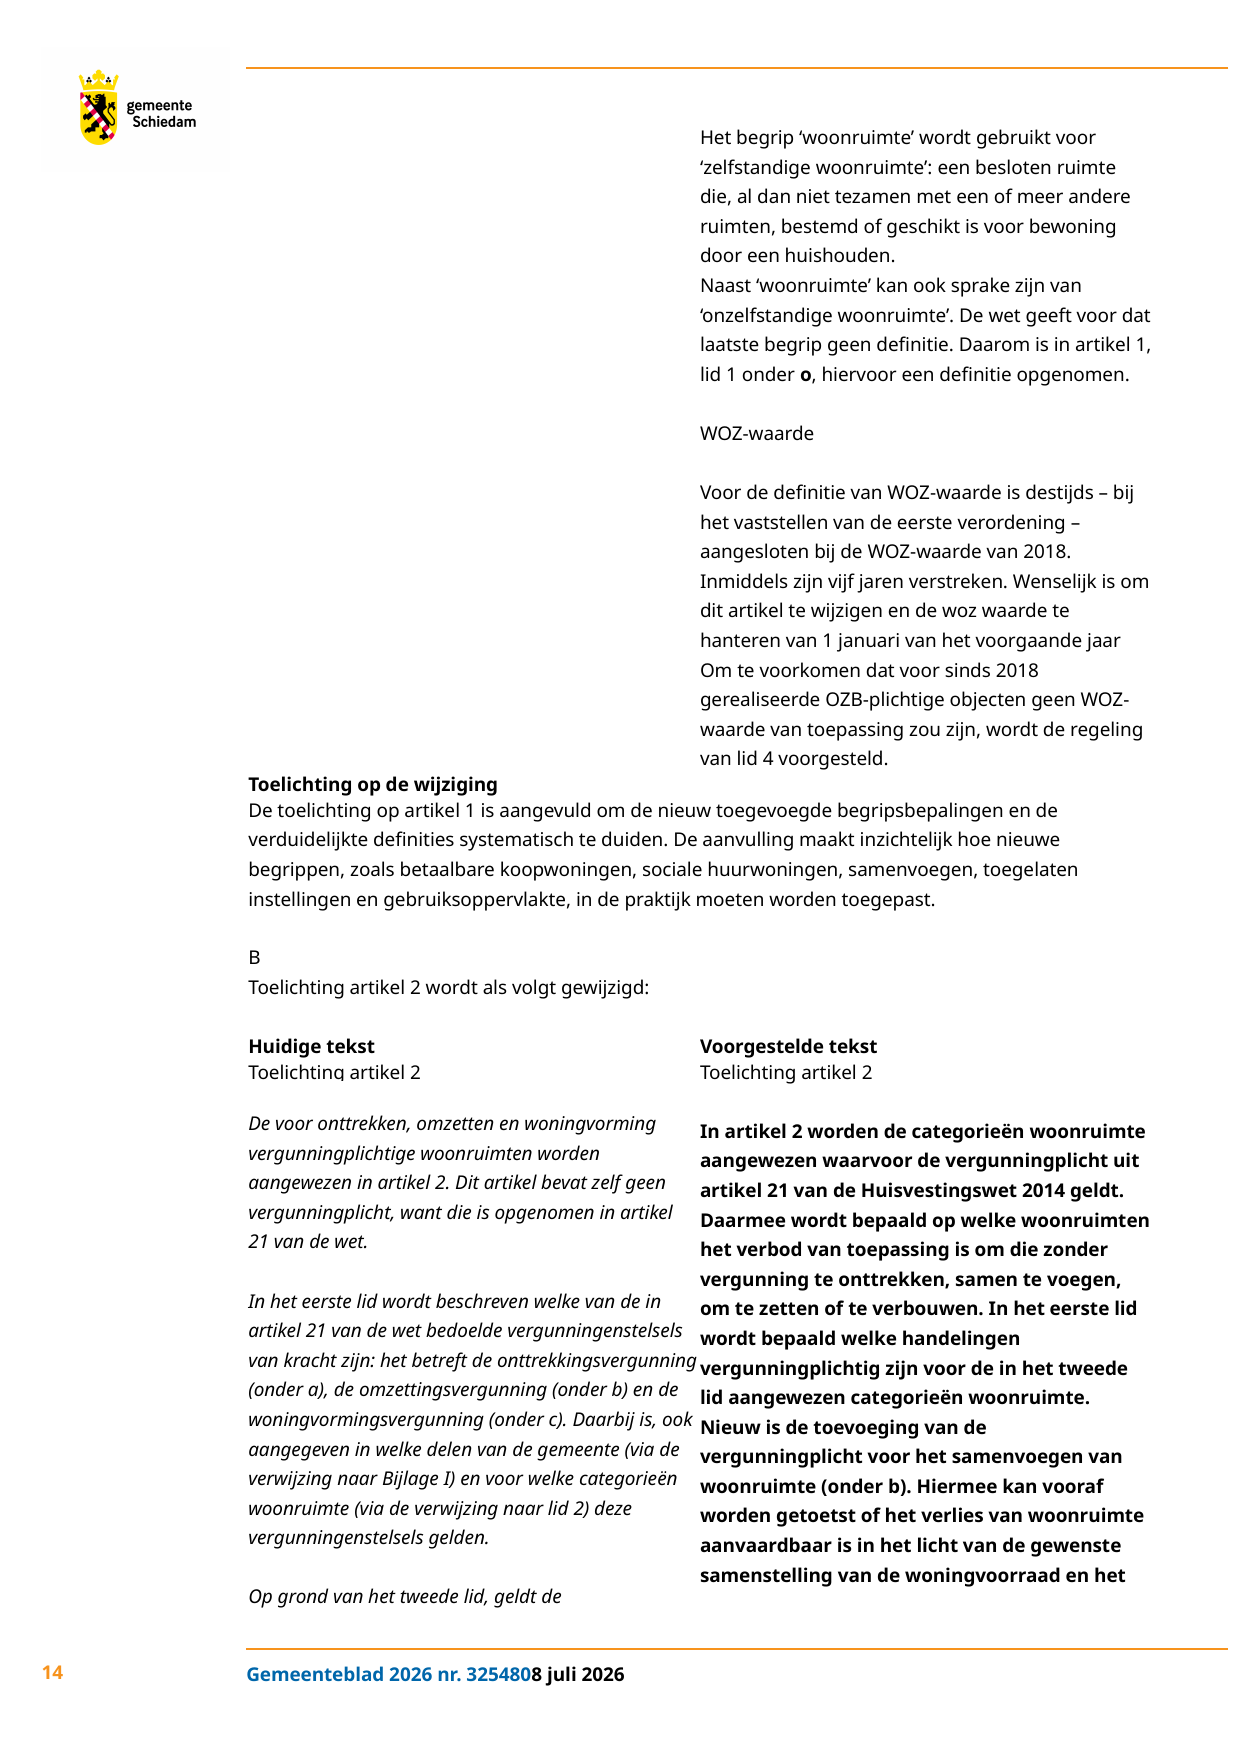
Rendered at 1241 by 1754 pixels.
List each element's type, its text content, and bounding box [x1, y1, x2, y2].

table_cell De toelichting op artikel 1 is aangevuld om de nieuw toegevoegde begripsbepalingen en de verduidelijkte definities systematisch te duiden. De aanvulling maakt inzichtelijk hoe nieuwe begrippen, zoals betaalbare koopwoningen, sociale huurwoningen, samenvoegen, toegelaten instellingen en gebruiksoppervlakte, in de praktijk moeten worden toegepast. [248, 797, 1152, 912]
table_header Voorgestelde tekst [700, 1033, 1152, 1059]
table_cell Toelichting artikel 2 In artikel 2 worden de categorieën woonruimte aangewezen waarvoor de vergunningplicht uit artikel 21 van de Huisvestingswet 2014 geldt. Daarmee wordt bepaald op welke woonruimten het verbod van toepassing is om die zonder vergunning te onttrekken, samen te voegen, om te zetten of te verbouwen. In het eerste lid wordt bepaald welke handelingen vergunningplichtig zijn voor de in het tweede lid aangewezen categorieën woonruimte. Nieuw is de toevoeging van de vergunningplicht voor het samenvoegen van woonruimte (onder b). Hiermee kan vooraf worden getoetst of het verlies van woonruimte aanvaardbaar is in het licht van de gewenste samenstelling van de woningvoorraad en het [700, 1059, 1152, 1609]
table_cell Toelichting op de wijziging [248, 771, 1152, 797]
table_cell Het begrip ‘woonruimte’ wordt gebruikt voor ‘zelfstandige woonruimte’: een besloten ruimte die, al dan niet tezamen met een of meer andere ruimten, bestemd of geschikt is voor bewoning door een huishouden. Naast ‘woonruimte’ kan ook sprake zijn van ‘onzelfstandige woonruimte’. De wet geeft voor dat laatste begrip geen definitie. Daarom is in artikel 1, lid 1 onder o, hiervoor een definitie opgenomen. WOZ-waarde Voor de definitie van WOZ-waarde is destijds – bij het vaststellen van de eerste verordening – aangesloten bij de WOZ-waarde van 2018. Inmiddels zijn vijf jaren verstreken. Wenselijk is om dit artikel te wijzigen en de woz waarde te hanteren van 1 januari van het voorgaande jaar Om te voorkomen dat voor sinds 2018 gerealiseerde OZB-plichtige objecten geen WOZ-waarde van toepassing zou zijn, wordt de regeling van lid 4 voorgesteld. [700, 95, 1152, 771]
table_header Huidige tekst [248, 1033, 700, 1059]
text B [248, 944, 1152, 970]
table_cell Toelichting artikel 2 De voor onttrekken, omzetten en woningvorming vergunningplichtige woonruimten worden aangewezen in artikel 2. Dit artikel bevat zelf geen vergunningplicht, want die is opgenomen in artikel 21 van de wet. In het eerste lid wordt beschreven welke van de in artikel 21 van de wet bedoelde vergunningenstelsels van kracht zijn: het betreft de onttrekkingsvergunning (onder a), de omzettingsvergunning (onder b) en de woningvormingsvergunning (onder c). Daarbij is, ook aangegeven in welke delen van de gemeente (via de verwijzing naar Bijlage I) en voor welke categorieën woonruimte (via de verwijzing naar lid 2) deze vergunningenstelsels gelden. Op grond van het tweede lid, geldt de [248, 1059, 700, 1609]
text Toelichting artikel 2 wordt als volgt gewijzigd: [248, 974, 1152, 1000]
picture [41, 47, 231, 172]
table_cell [248, 95, 700, 771]
